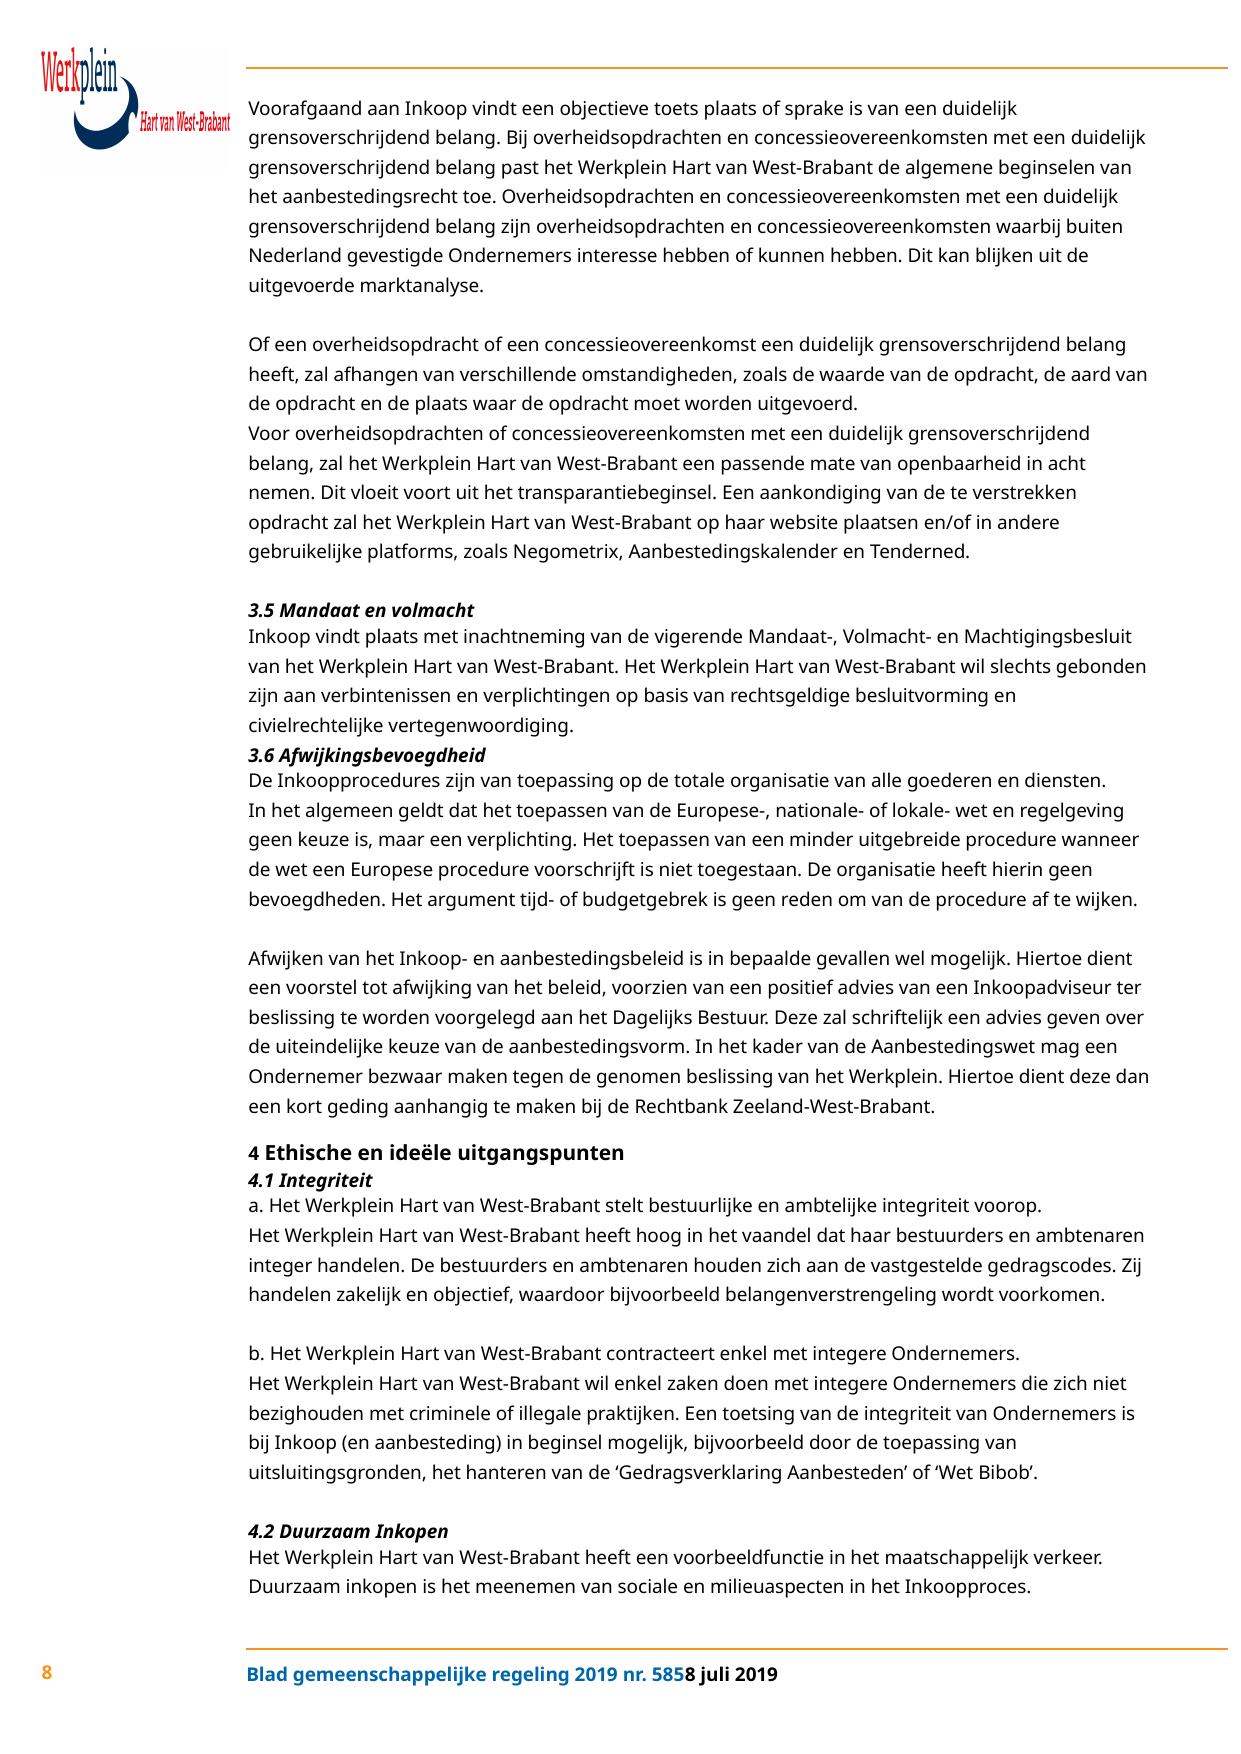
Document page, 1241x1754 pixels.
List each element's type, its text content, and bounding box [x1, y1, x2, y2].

text 3.6 Afwijkingsbevoegdheid [248, 742, 1152, 767]
text a. Het Werkplein Hart van West-Brabant stelt bestuurlijke en ambtelijke integriteit voorop. [248, 1193, 1152, 1218]
text 4.1 Integriteit [248, 1167, 1152, 1193]
text De Inkoopprocedures zijn van toepassing op de totale organisatie van alle goederen en diensten. [248, 767, 1152, 793]
text Voor overheidsopdrachten of concessieovereenkomsten met een duidelijk grensoverschrijdend belang, zal het Werkplein Hart van West-Brabant een passende mate van openbaarheid in acht nemen. Dit vloeit voort uit het transparantiebeginsel. Een aankondiging van de te verstrekken opdracht zal het Werkplein Hart van West-Brabant op haar website plaatsen en/of in andere gebruikelijke platforms, zoals Negometrix, Aanbestedingskalender en Tenderned. [248, 420, 1152, 564]
text Voorafgaand aan Inkoop vindt een objectieve toets plaats of sprake is van een duidelijk grensoverschrijdend belang. Bij overheidsopdrachten en concessieovereenkomsten met een duidelijk grensoverschrijdend belang past het Werkplein Hart van West-Brabant de algemene beginselen van het aanbestedingsrecht toe. Overheidsopdrachten en concessieovereenkomsten met een duidelijk grensoverschrijdend belang zijn overheidsopdrachten en concessieovereenkomsten waarbij buiten Nederland gevestigde Ondernemers interesse hebben of kunnen hebben. Dit kan blijken uit de uitgevoerde marktanalyse. [248, 95, 1152, 298]
text 4 Ethische en ideële uitgangspunten [248, 1138, 1152, 1167]
text Het Werkplein Hart van West-Brabant wil enkel zaken doen met integere Ondernemers die zich niet bezighouden met criminele of illegale praktijken. Een toetsing van de integriteit van Ondernemers is bij Inkoop (en aanbesteding) in beginsel mogelijk, bijvoorbeeld door de toepassing van uitsluitingsgronden, het hanteren van de ‘Gedragsverklaring Aanbesteden’ of ‘Wet Bibob’. [248, 1370, 1152, 1485]
text Of een overheidsopdracht of een concessieovereenkomst een duidelijk grensoverschrijdend belang heeft, zal afhangen van verschillende omstandigheden, zoals de waarde van de opdracht, de aard van de opdracht en de plaats waar de opdracht moet worden uitgevoerd. [248, 331, 1152, 416]
text 3.5 Mandaat en volmacht [248, 598, 1152, 623]
text Het Werkplein Hart van West-Brabant heeft een voorbeeldfunctie in het maatschappelijk verkeer. Duurzaam inkopen is het meenemen van sociale en milieuaspecten in het Inkoopproces. [248, 1544, 1152, 1599]
text Afwijken van het Inkoop- en aanbestedingsbeleid is in bepaalde gevallen wel mogelijk. Hiertoe dient een voorstel tot afwijking van het beleid, voorzien van een positief advies van een Inkoopadviseur ter beslissing te worden voorgelegd aan het Dagelijks Bestuur. Deze zal schriftelijk een advies geven over de uiteindelijke keuze van de aanbestedingsvorm. In het kader van de Aanbestedingswet mag een Ondernemer bezwaar maken tegen de genomen beslissing van het Werkplein. Hiertoe dient deze dan een kort geding aanhangig te maken bij de Rechtbank Zeeland-West-Brabant. [248, 945, 1152, 1119]
text b. Het Werkplein Hart van West-Brabant contracteert enkel met integere Ondernemers. [248, 1341, 1152, 1366]
text Inkoop vindt plaats met inachtneming van de vigerende Mandaat-, Volmacht- en Machtigingsbesluit van het Werkplein Hart van West-Brabant. Het Werkplein Hart van West-Brabant wil slechts gebonden zijn aan verbintenissen en verplichtingen op basis van rechtsgeldige besluitvorming en civielrechtelijke vertegenwoordiging. [248, 623, 1152, 738]
text In het algemeen geldt dat het toepassen van de Europese-, nationale- of lokale- wet en regelgeving geen keuze is, maar een verplichting. Het toepassen van een minder uitgebreide procedure wanneer de wet een Europese procedure voorschrijft is niet toegestaan. De organisatie heeft hierin geen bevoegdheden. Het argument tijd- of budgetgebrek is geen reden om van de procedure af te wijken. [248, 797, 1152, 912]
text 4.2 Duurzaam Inkopen [248, 1518, 1152, 1544]
picture [41, 47, 231, 172]
text Het Werkplein Hart van West-Brabant heeft hoog in het vaandel dat haar bestuurders en ambtenaren integer handelen. De bestuurders en ambtenaren houden zich aan de vastgestelde gedragscodes. Zij handelen zakelijk en objectief, waardoor bijvoorbeeld belangenverstrengeling wordt voorkomen. [248, 1222, 1152, 1307]
